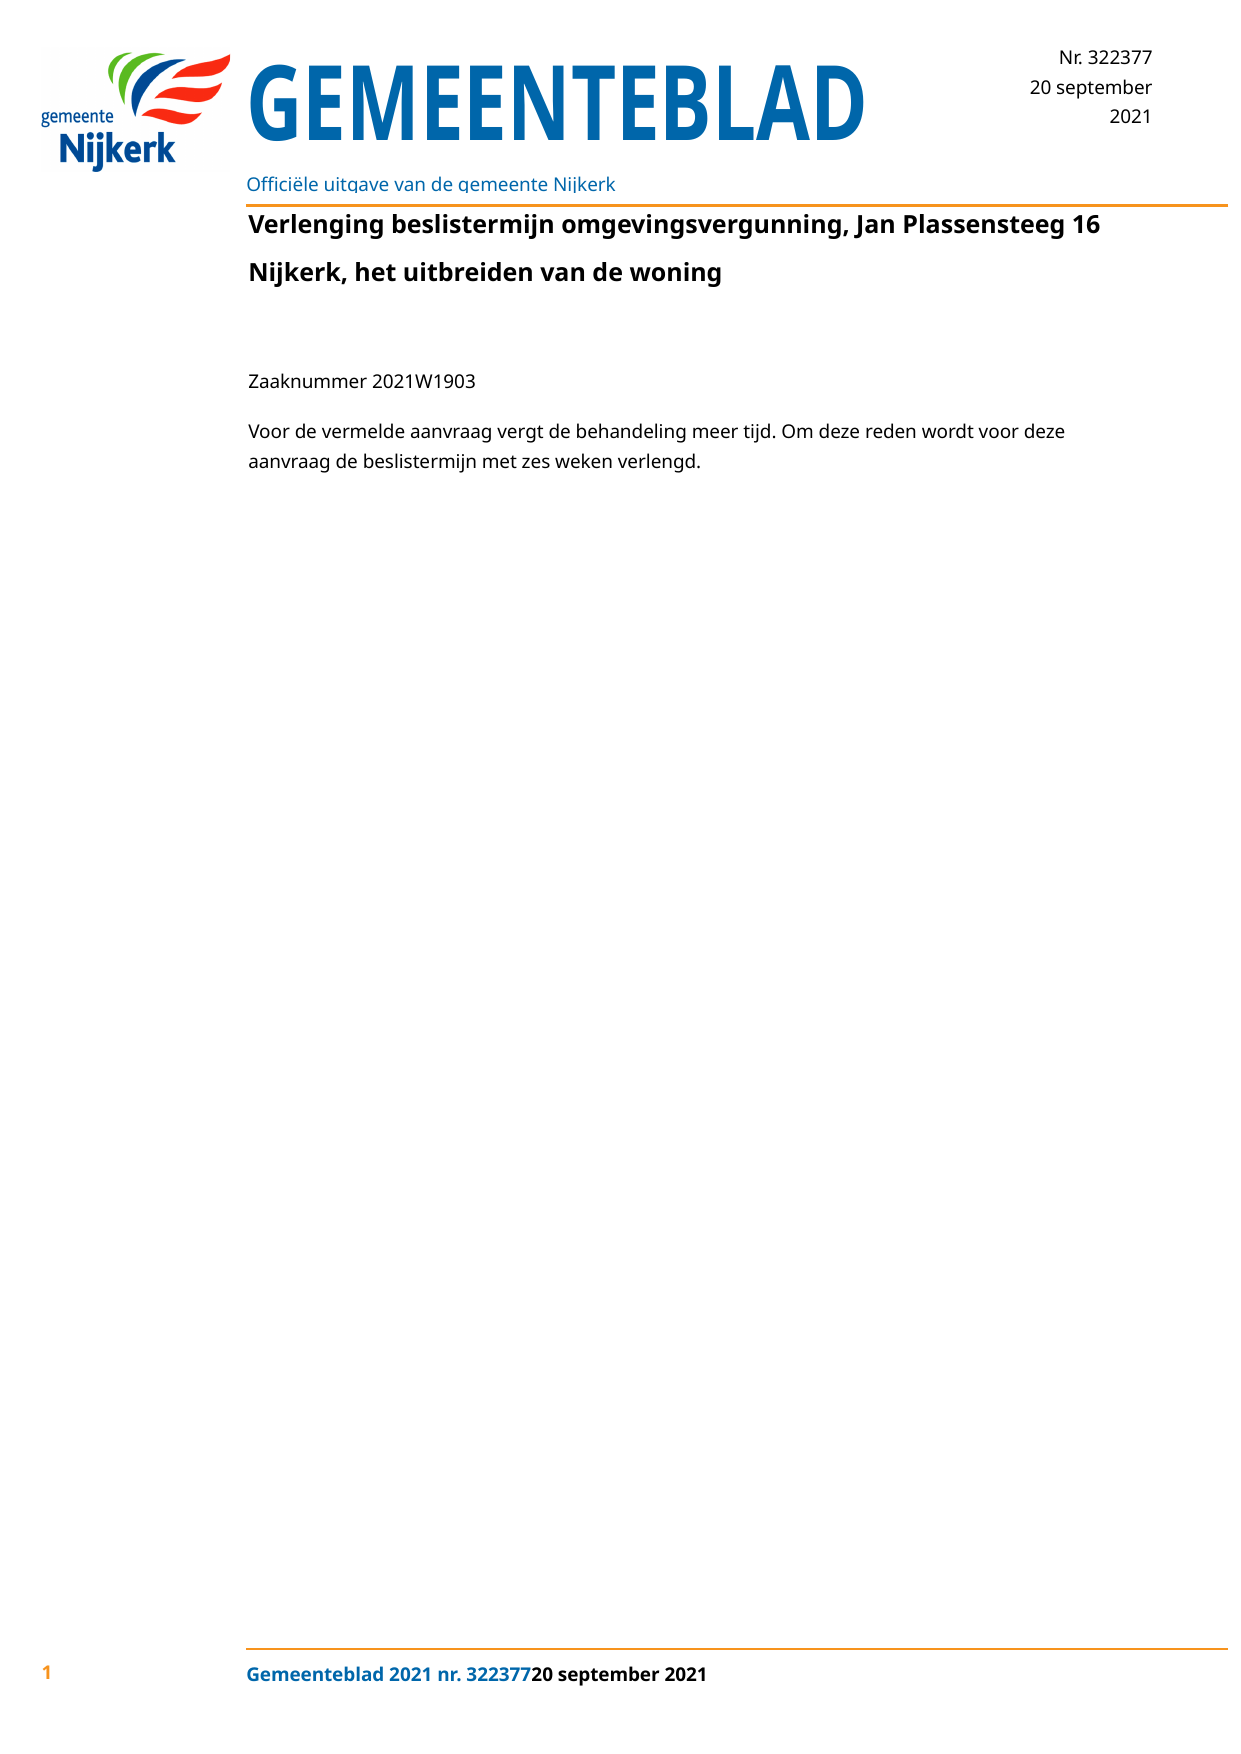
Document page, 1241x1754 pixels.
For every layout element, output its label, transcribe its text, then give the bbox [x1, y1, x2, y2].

text Zaaknummer 2021W1903 [248, 368, 1152, 394]
text Voor de vermelde aanvraag vergt de behandeling meer tijd. Om deze reden wordt voor deze aanvraag de beslistermijn met zes weken verlengd. [248, 419, 1152, 474]
picture [41, 47, 231, 172]
text Verlenging beslistermijn omgevingsvergunning, Jan Plassensteeg 16 Nijkerk, het uitbreiden van de woning [248, 207, 1152, 288]
